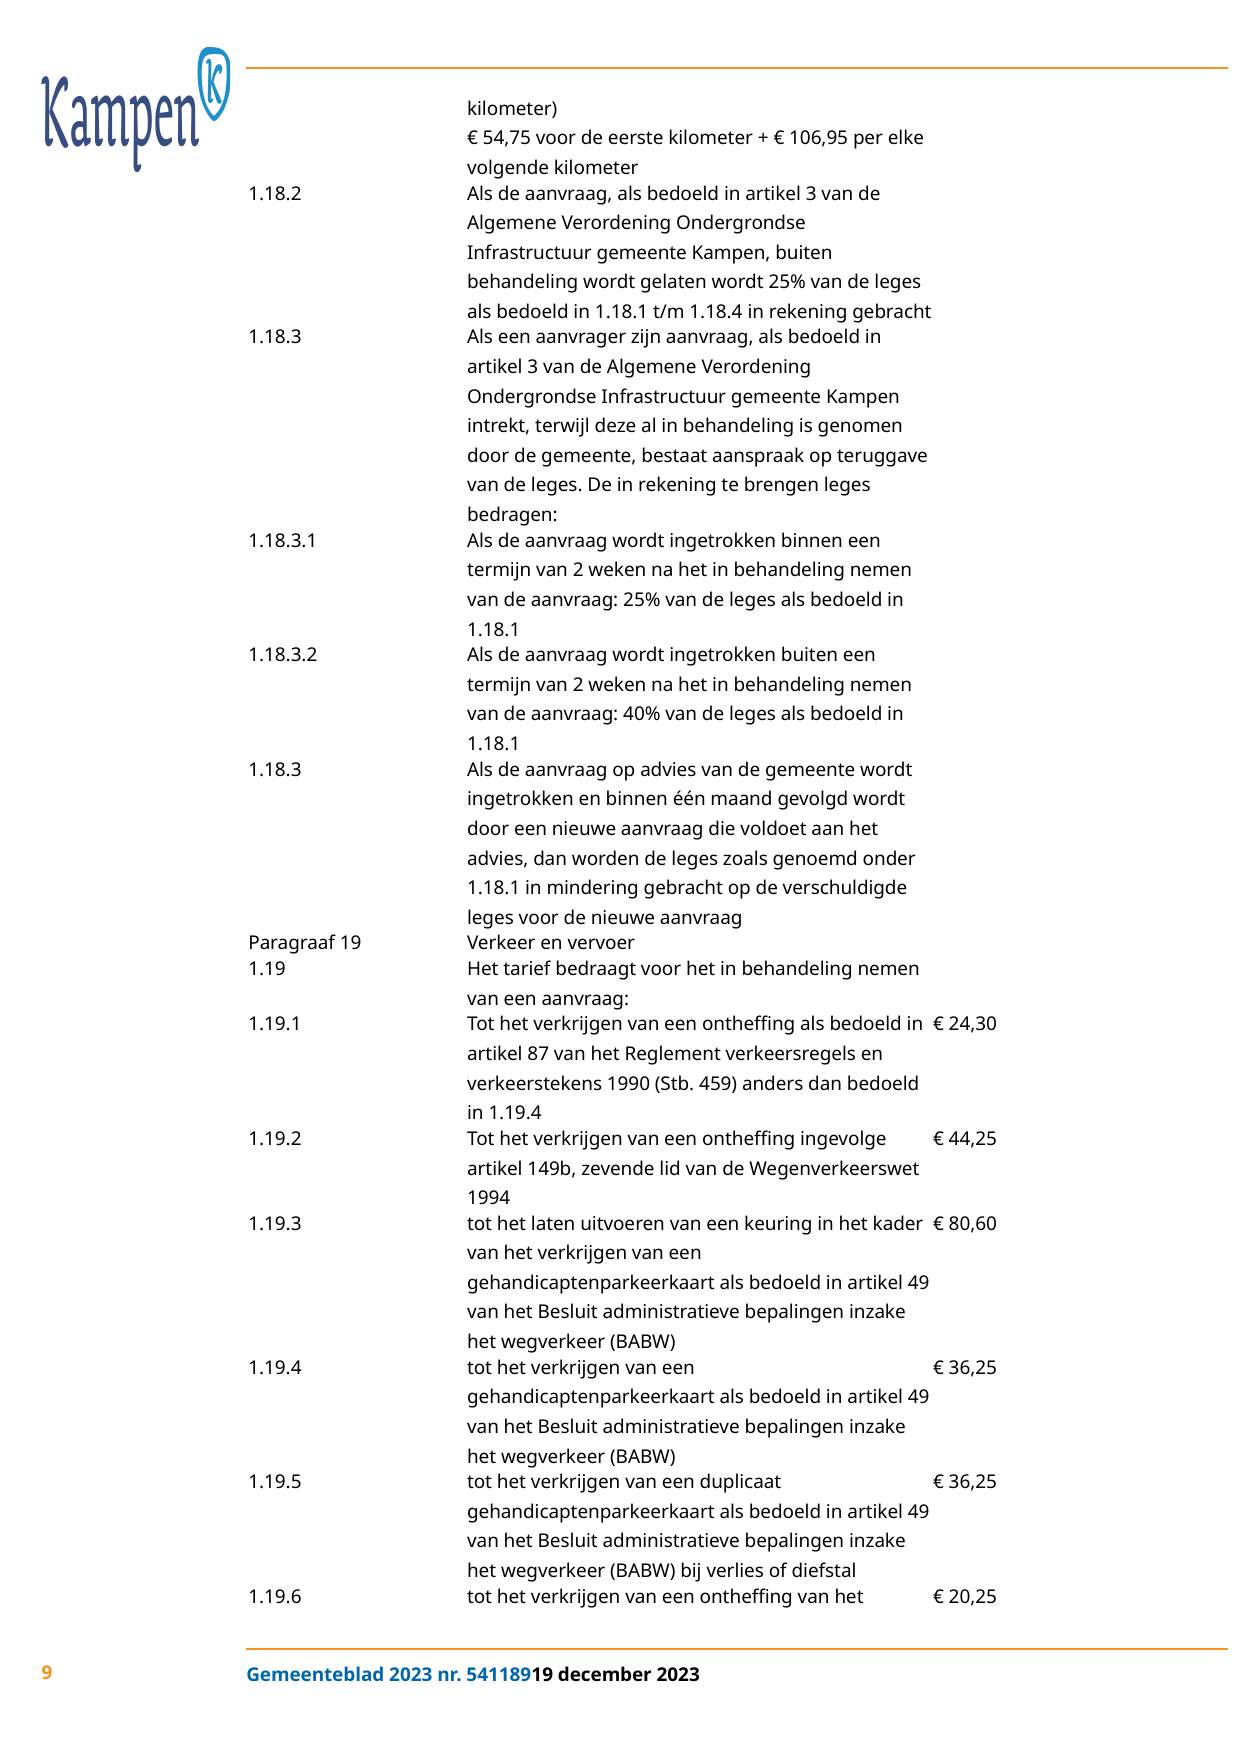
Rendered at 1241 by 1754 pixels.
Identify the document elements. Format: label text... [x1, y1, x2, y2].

table_cell tot het laten uitvoeren van een keuring in het kader van het verkrijgen van een gehandicaptenparkeerkaart als bedoeld in artikel 49 van het Besluit administratieve bepalingen inzake het wegverkeer (BABW) [467, 1210, 933, 1354]
table_cell 1.19.6 [248, 1583, 467, 1609]
table_cell Verkeer en vervoer [467, 930, 933, 955]
table_cell [933, 756, 1152, 929]
table_cell [933, 324, 1152, 527]
table_cell 1.18.3.2 [248, 641, 467, 756]
table_cell tot het verkrijgen van een gehandicaptenparkeerkaart als bedoeld in artikel 49 van het Besluit administratieve bepalingen inzake het wegverkeer (BABW) [467, 1354, 933, 1468]
table_cell Tot het verkrijgen van een ontheffing ingevolge artikel 149b, zevende lid van de Wegenverkeerswet 1994 [467, 1125, 933, 1210]
table_cell Als een aanvrager zijn aanvraag, als bedoeld in artikel 3 van de Algemene Verordening Ondergrondse Infrastructuur gemeente Kampen intrekt, terwijl deze al in behandeling is genomen door de gemeente, bestaat aanspraak op teruggave van de leges. De in rekening te brengen leges bedragen: [467, 324, 933, 527]
table_cell € 20,25 [933, 1583, 1152, 1609]
table_cell Paragraaf 19 [248, 930, 467, 955]
table_cell 1.18.2 [248, 180, 467, 324]
table_cell Als de aanvraag op advies van de gemeente wordt ingetrokken en binnen één maand gevolgd wordt door een nieuwe aanvraag die voldoet aan het advies, dan worden de leges zoals genoemd onder 1.18.1 in mindering gebracht op de verschuldigde leges voor de nieuwe aanvraag [467, 756, 933, 929]
table_cell € 36,25 [933, 1354, 1152, 1468]
table_cell 1.19.5 [248, 1469, 467, 1583]
table_cell Het tarief bedraagt voor het in behandeling nemen van een aanvraag: [467, 955, 933, 1011]
table_cell tot het verkrijgen van een duplicaat gehandicaptenparkeerkaart als bedoeld in artikel 49 van het Besluit administratieve bepalingen inzake het wegverkeer (BABW) bij verlies of diefstal [467, 1469, 933, 1583]
table_cell 1.19.3 [248, 1210, 467, 1354]
table_cell Als de aanvraag wordt ingetrokken binnen een termijn van 2 weken na het in behandeling nemen van de aanvraag: 25% van de leges als bedoeld in 1.18.1 [467, 527, 933, 641]
table_cell Als de aanvraag wordt ingetrokken buiten een termijn van 2 weken na het in behandeling nemen van de aanvraag: 40% van de leges als bedoeld in 1.18.1 [467, 641, 933, 756]
table_cell 1.18.3 [248, 324, 467, 527]
table_cell [933, 180, 1152, 324]
table_cell tot het verkrijgen van een ontheffing van het [467, 1583, 933, 1609]
table_cell € 80,60 [933, 1210, 1152, 1354]
table_cell [933, 527, 1152, 641]
table_cell 1.18.3 [248, 756, 467, 929]
table_cell [933, 930, 1152, 955]
table_cell 1.19 [248, 955, 467, 1011]
table_cell kilometer) € 54,75 voor de eerste kilometer + € 106,95 per elke volgende kilometer [467, 95, 933, 180]
table_cell [933, 641, 1152, 756]
table_cell [248, 95, 467, 180]
table_cell € 24,30 [933, 1011, 1152, 1125]
table_cell € 44,25 [933, 1125, 1152, 1210]
table_cell Als de aanvraag, als bedoeld in artikel 3 van de Algemene Verordening Ondergrondse Infrastructuur gemeente Kampen, buiten behandeling wordt gelaten wordt 25% van de leges als bedoeld in 1.18.1 t/m 1.18.4 in rekening gebracht [467, 180, 933, 324]
table_cell Tot het verkrijgen van een ontheffing als bedoeld in artikel 87 van het Reglement verkeersregels en verkeerstekens 1990 (Stb. 459) anders dan bedoeld in 1.19.4 [467, 1011, 933, 1125]
table_cell 1.19.2 [248, 1125, 467, 1210]
table_cell 1.18.3.1 [248, 527, 467, 641]
table_cell 1.19.1 [248, 1011, 467, 1125]
table_cell [933, 95, 1152, 180]
table_cell 1.19.4 [248, 1354, 467, 1468]
picture [41, 47, 231, 172]
table_cell [933, 955, 1152, 1011]
table_cell € 36,25 [933, 1469, 1152, 1583]
